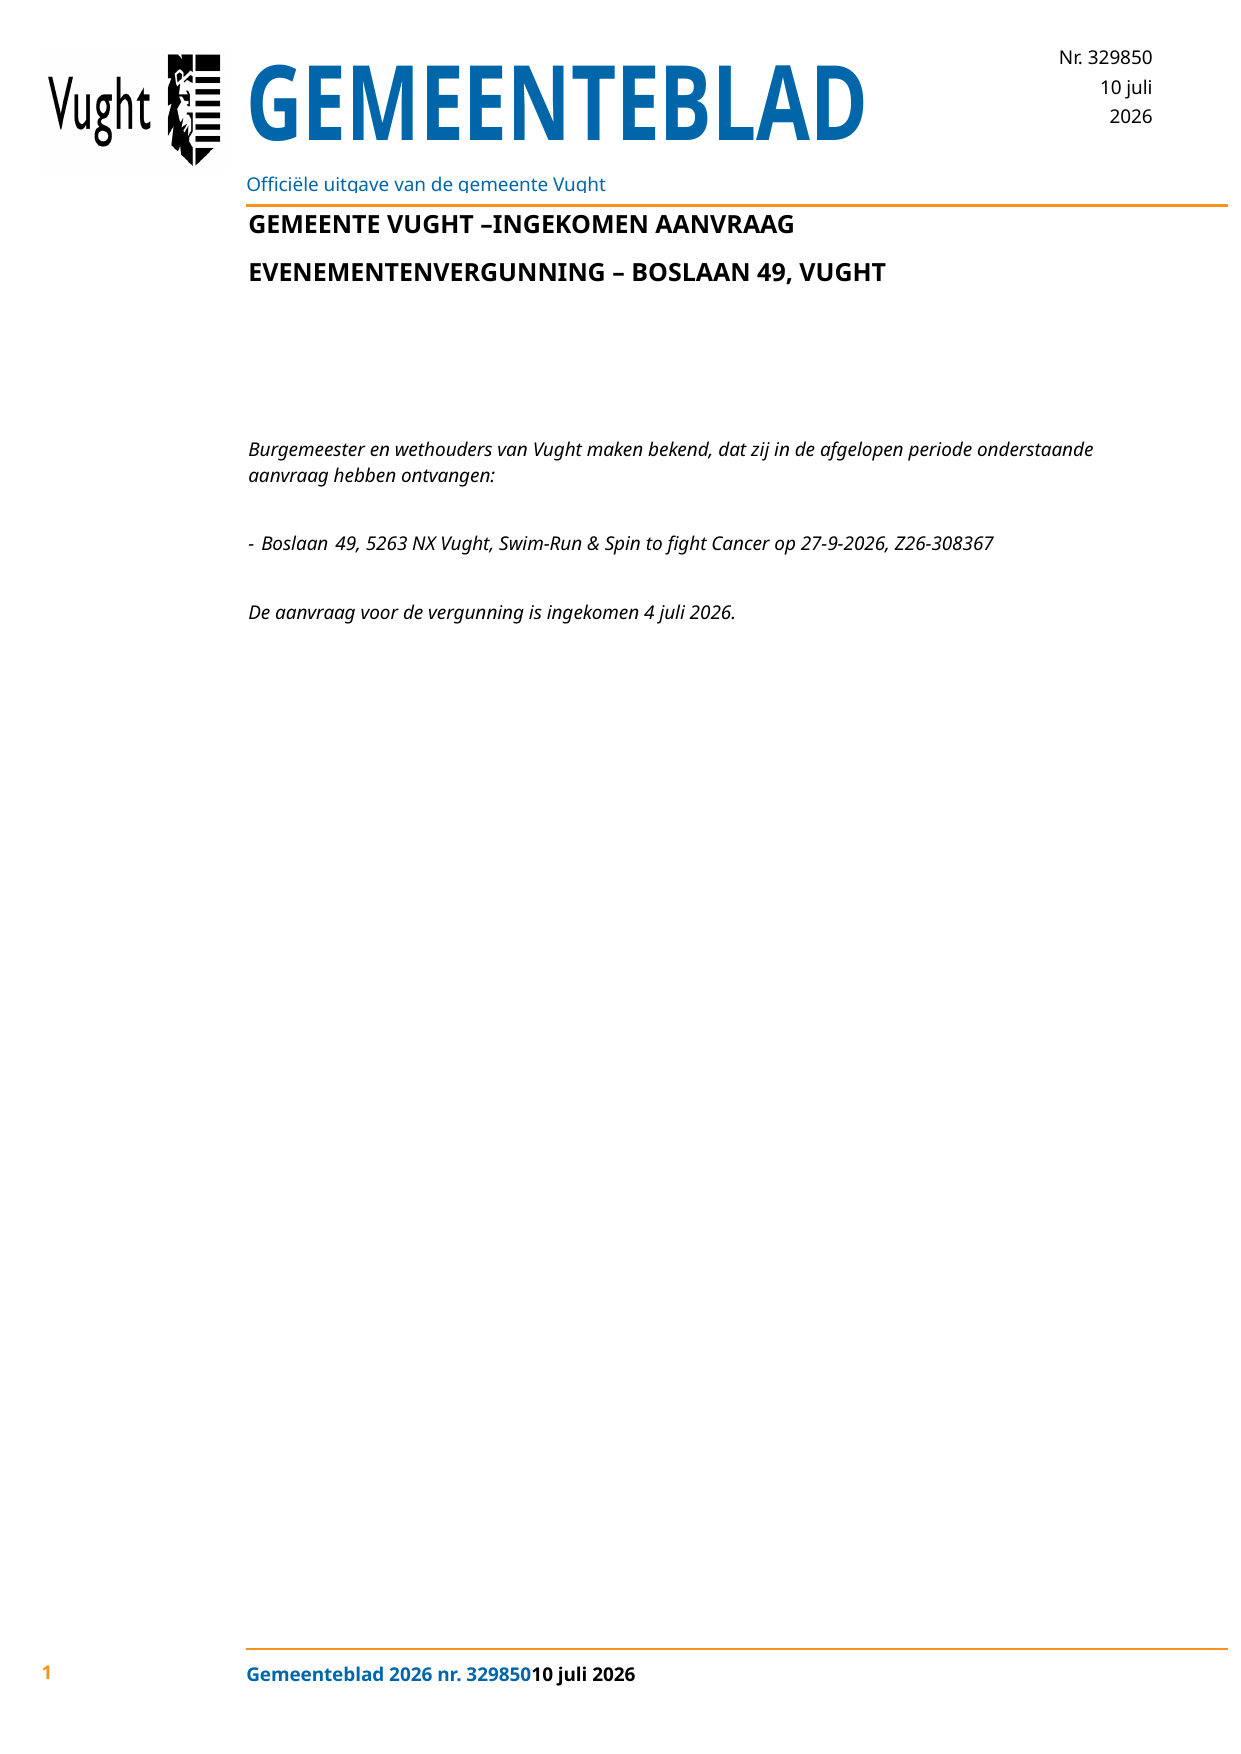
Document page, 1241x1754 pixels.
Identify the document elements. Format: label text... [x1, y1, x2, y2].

picture [41, 47, 231, 172]
text Burgemeester en wethouders van Vught maken bekend, dat zij in de afgelopen periode onderstaande aanvraag hebben ontvangen: [248, 436, 1152, 487]
text GEMEENTE VUGHT –INGEKOMEN AANVRAAG EVENEMENTENVERGUNNING – BOSLAAN 49, VUGHT [248, 207, 1152, 288]
text - Boslaan 49, 5263 NX Vught, Swim-Run & Spin to fight Cancer op 27-9-2026, Z26-308367 [248, 531, 1152, 556]
text De aanvraag voor de vergunning is ingekomen 4 juli 2026. [248, 599, 1152, 625]
